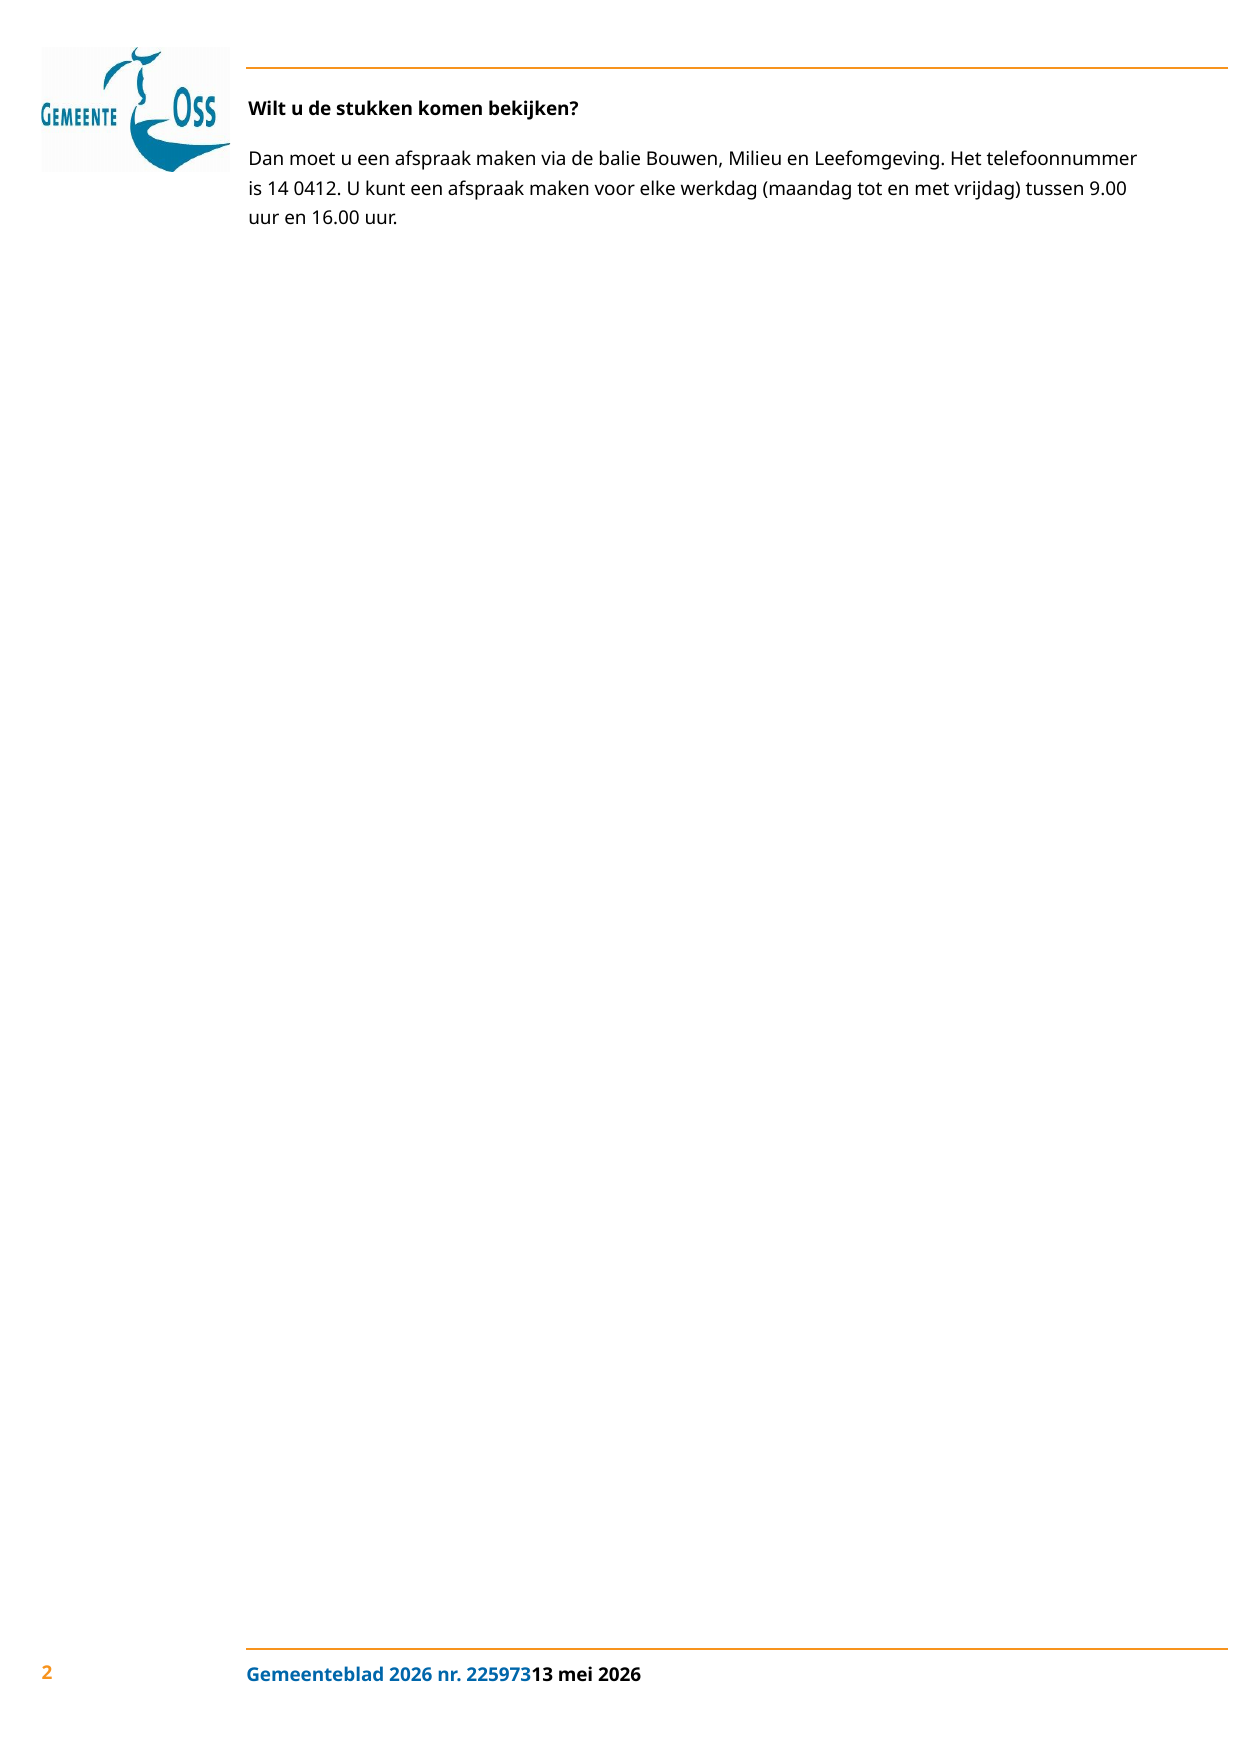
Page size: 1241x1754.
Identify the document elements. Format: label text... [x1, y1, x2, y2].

text Dan moet u een afspraak maken via de balie Bouwen, Milieu en Leefomgeving. Het telefoonnummer is 14 0412. U kunt een afspraak maken voor elke werkdag (maandag tot en met vrijdag) tussen 9.00 uur en 16.00 uur. [248, 145, 1152, 230]
picture [41, 47, 231, 172]
text Wilt u de stukken komen bekijken? [248, 95, 1152, 121]
